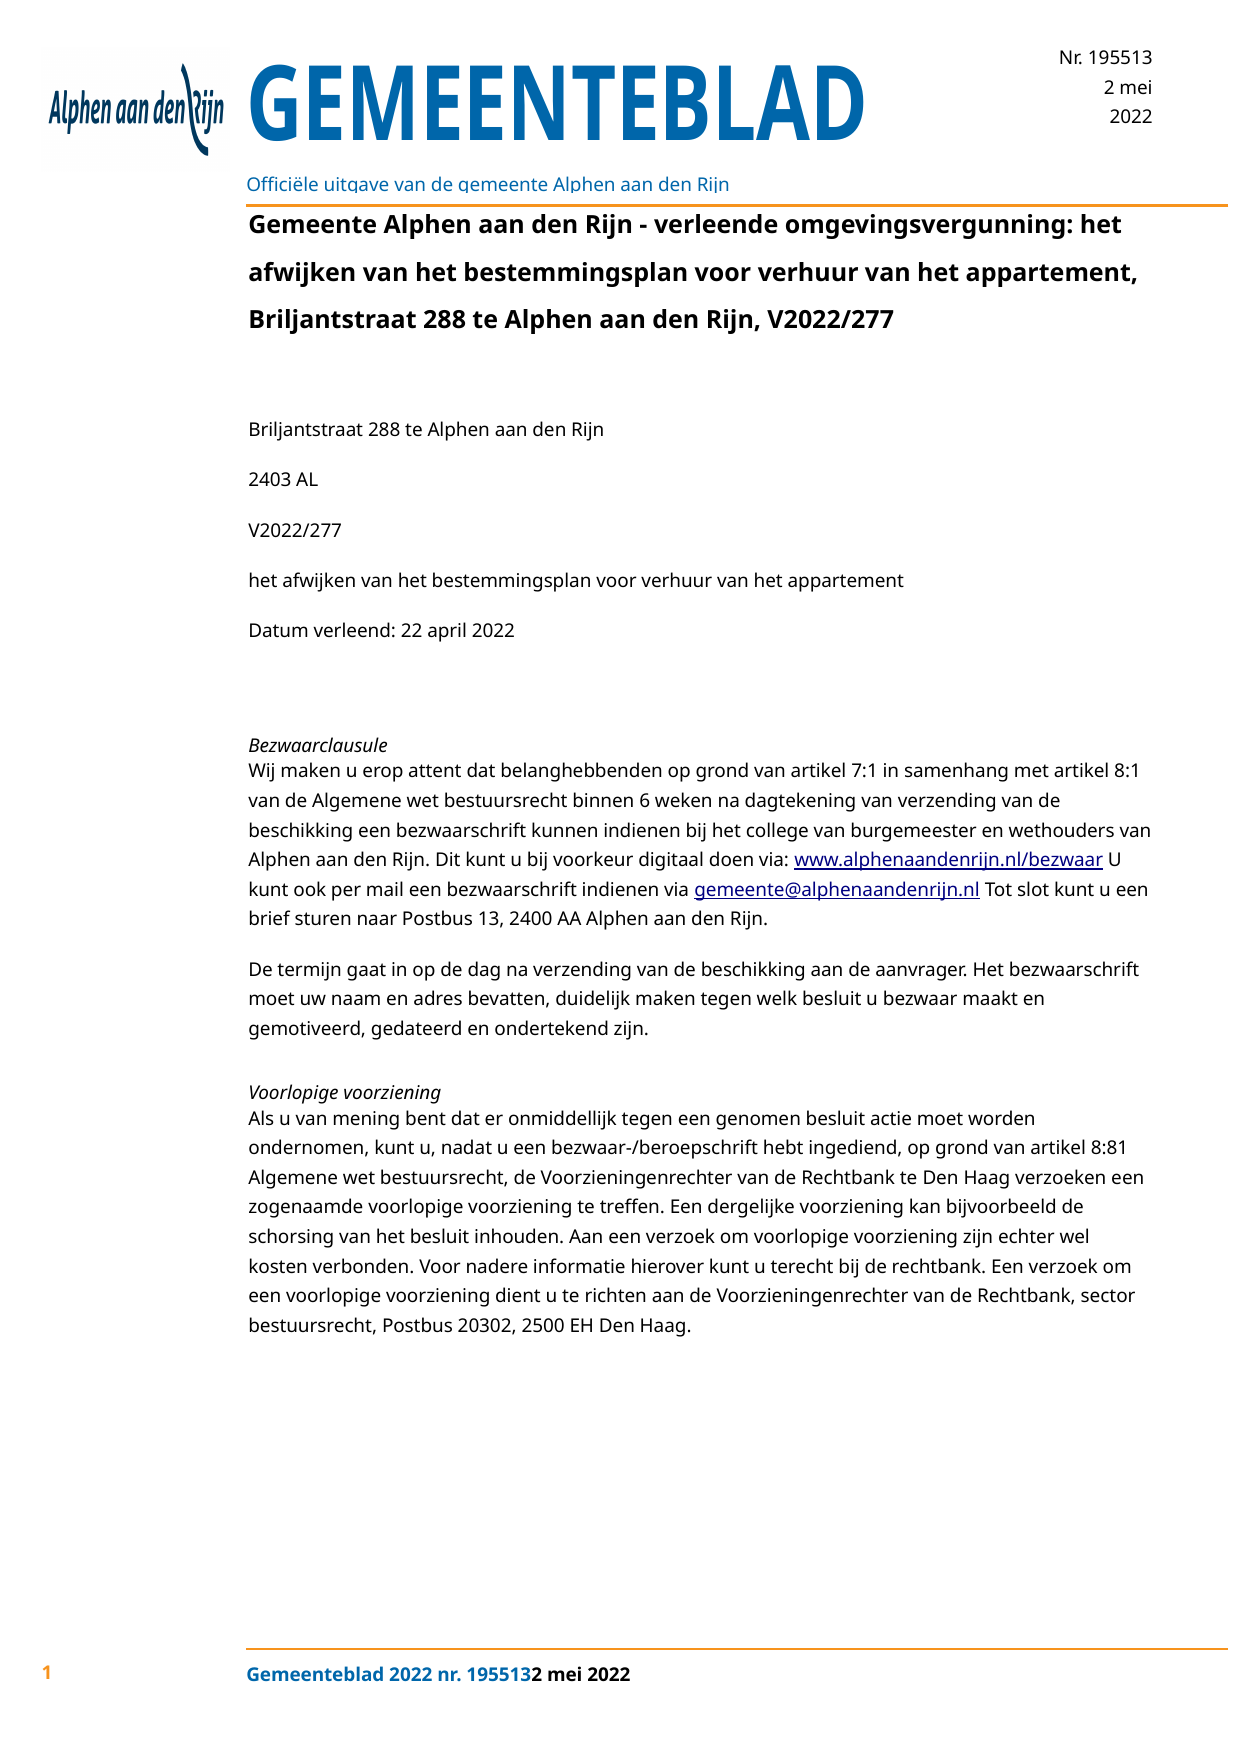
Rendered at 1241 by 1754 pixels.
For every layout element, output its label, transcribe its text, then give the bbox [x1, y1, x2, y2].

text De termijn gaat in op de dag na verzending van de beschikking aan de aanvrager. Het bezwaarschrift moet uw naam en adres bevatten, duidelijk maken tegen welk besluit u bezwaar maakt en gemotiveerd, gedateerd en ondertekend zijn. [248, 956, 1152, 1041]
text Briljantstraat 288 te Alphen aan den Rijn [248, 416, 1152, 442]
text Bezwaarclausule [248, 732, 1152, 758]
text Voorlopige voorziening [248, 1079, 1152, 1105]
text V2022/277 [248, 517, 1152, 542]
text Gemeente Alphen aan den Rijn - verleende omgevingsvergunning: het afwijken van het bestemmingsplan voor verhuur van het appartement, Briljantstraat 288 te Alphen aan den Rijn, V2022/277 [248, 207, 1152, 336]
text het afwijken van het bestemmingsplan voor verhuur van het appartement [248, 567, 1152, 593]
text Wij maken u erop attent dat belanghebbenden op grond van artikel 7:1 in samenhang met artikel 8:1 van de Algemene wet bestuursrecht binnen 6 weken na dagtekening van verzending van de beschikking een bezwaarschrift kunnen indienen bij het college van burgemeester en wethouders van Alphen aan den Rijn. Dit kunt u bij voorkeur digitaal doen via: www.alphenaandenrijn.nl/bezwaar U kunt ook per mail een bezwaarschrift indienen via gemeente@alphenaandenrijn.nl Tot slot kunt u een brief sturen naar Postbus 13, 2400 AA Alphen aan den Rijn. [248, 758, 1152, 931]
picture [41, 47, 231, 172]
text Datum verleend: 22 april 2022 [248, 618, 1152, 643]
text Als u van mening bent dat er onmiddellijk tegen een genomen besluit actie moet worden ondernomen, kunt u, nadat u een bezwaar-/beroepschrift hebt ingediend, op grond van artikel 8:81 Algemene wet bestuursrecht, de Voorzieningenrechter van de Rechtbank te Den Haag verzoeken een zogenaamde voorlopige voorziening te treffen. Een dergelijke voorziening kan bijvoorbeeld de schorsing van het besluit inhouden. Aan een verzoek om voorlopige voorziening zijn echter wel kosten verbonden. Voor nadere informatie hierover kunt u terecht bij de rechtbank. Een verzoek om een voorlopige voorziening dient u te richten aan de Voorzieningenrechter van de Rechtbank, sector bestuursrecht, Postbus 20302, 2500 EH Den Haag. [248, 1105, 1152, 1338]
text 2403 AL [248, 466, 1152, 492]
